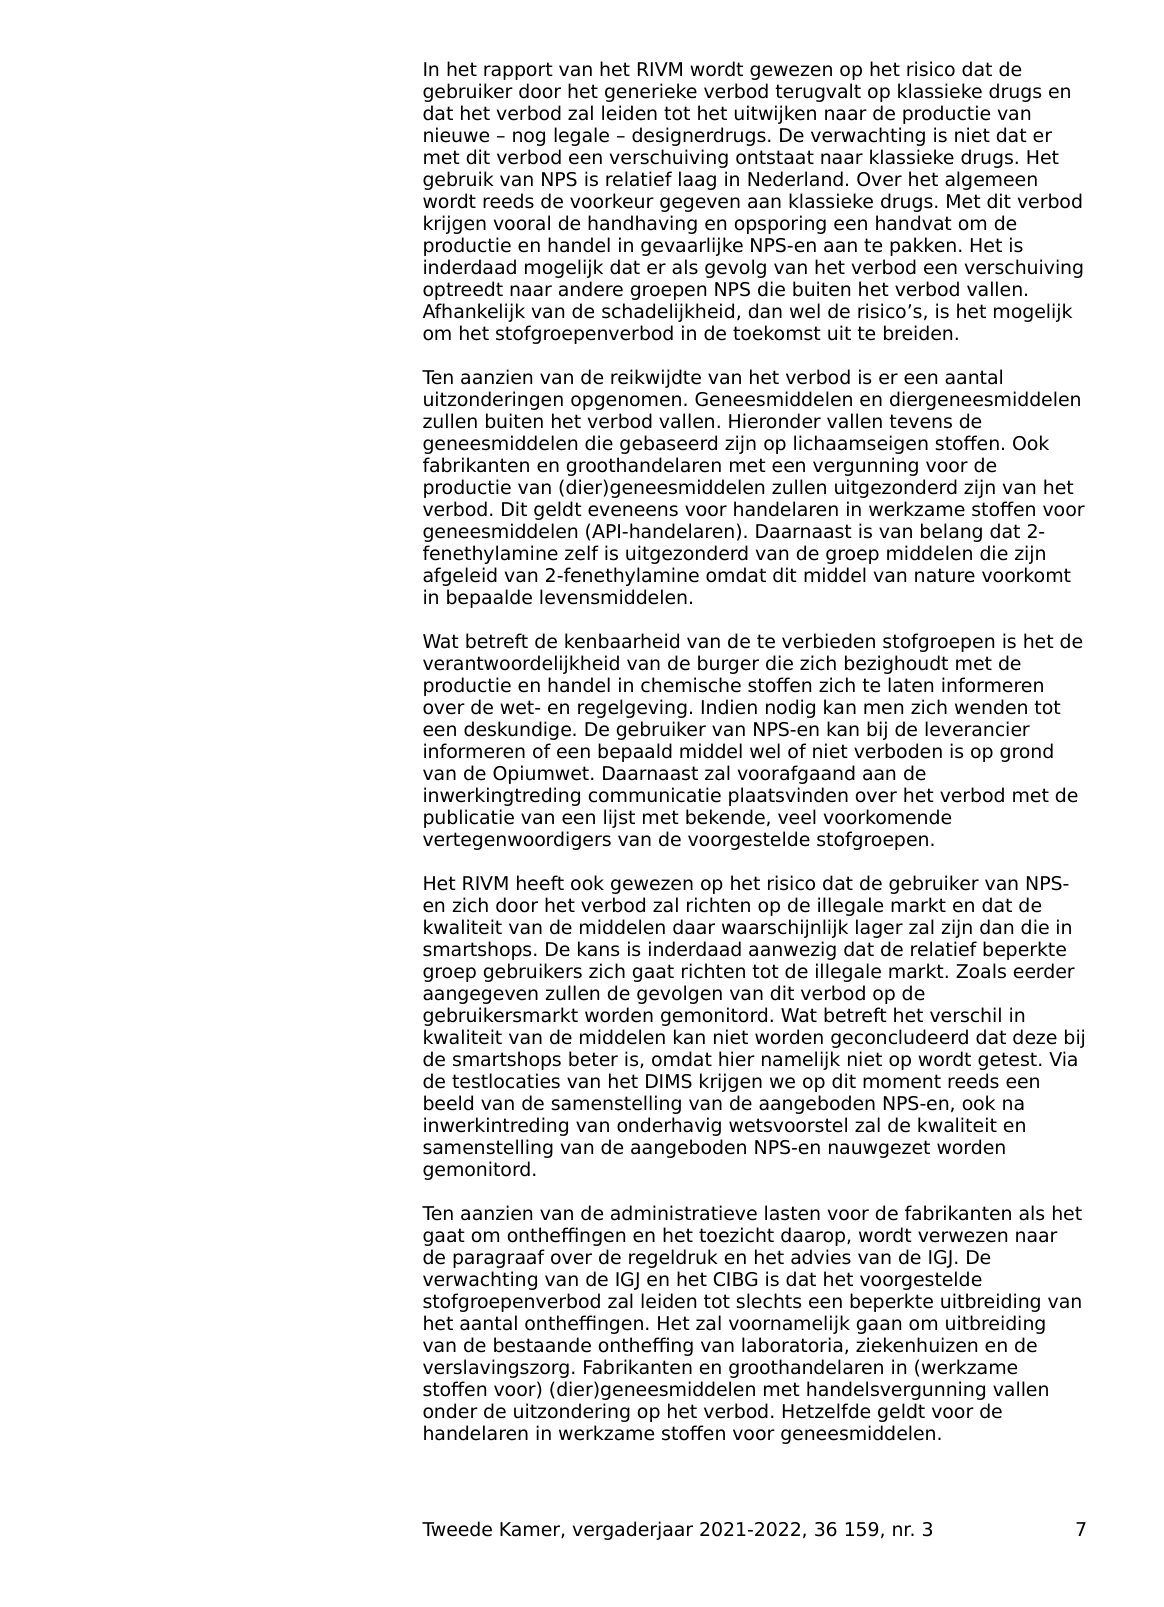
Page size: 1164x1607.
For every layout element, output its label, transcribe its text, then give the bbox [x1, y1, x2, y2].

text Ten aanzien van de administratieve lasten voor de fabrikanten als het gaat om ontheffingen en het toezicht daarop, wordt verwezen naar de paragraaf over de regeldruk en het advies van de IGJ. De verwachting van de IGJ en het CIBG is dat het voorgestelde stofgroepenverbod zal leiden tot slechts een beperkte uitbreiding van het aantal ontheffingen. Het zal voornamelijk gaan om uitbreiding van de bestaande ontheffing van laboratoria, ziekenhuizen en de verslavingszorg. Fabrikanten en groothandelaren in (werkzame stoffen voor) (dier)geneesmiddelen met handelsvergunning vallen onder de uitzondering op het verbod. Hetzelfde geldt voor de handelaren in werkzame stoffen voor geneesmiddelen. [422, 1203, 1087, 1444]
text Wat betreft de kenbaarheid van de te verbieden stofgroepen is het de verantwoordelijkheid van de burger die zich bezighoudt met de productie en handel in chemische stoffen zich te laten informeren over de wet- en regelgeving. Indien nodig kan men zich wenden tot een deskundige. De gebruiker van NPS-en kan bij de leverancier informeren of een bepaald middel wel of niet verboden is op grond van de Opiumwet. Daarnaast zal voorafgaand aan de inwerkingtreding communicatie plaatsvinden over het verbod met de publicatie van een lijst met bekende, veel voorkomende vertegenwoordigers van de voorgestelde stofgroepen. [422, 631, 1087, 851]
text Het RIVM heeft ook gewezen op het risico dat de gebruiker van NPS-en zich door het verbod zal richten op de illegale markt en dat de kwaliteit van de middelen daar waarschijnlijk lager zal zijn dan die in smartshops. De kans is inderdaad aanwezig dat de relatief beperkte groep gebruikers zich gaat richten tot de illegale markt. Zoals eerder aangegeven zullen de gevolgen van dit verbod op de gebruikersmarkt worden gemonitord. Wat betreft het verschil in kwaliteit van de middelen kan niet worden geconcludeerd dat deze bij de smartshops beter is, omdat hier namelijk niet op wordt getest. Via de testlocaties van het DIMS krijgen we op dit moment reeds een beeld van de samenstelling van de aangeboden NPS-en, ook na inwerkintreding van onderhavig wetsvoorstel zal de kwaliteit en samenstelling van de aangeboden NPS-en nauwgezet worden gemonitord. [422, 873, 1087, 1181]
text In het rapport van het RIVM wordt gewezen op het risico dat de gebruiker door het generieke verbod terugvalt op klassieke drugs en dat het verbod zal leiden tot het uitwijken naar de productie van nieuwe – nog legale – designerdrugs. De verwachting is niet dat er met dit verbod een verschuiving ontstaat naar klassieke drugs. Het gebruik van NPS is relatief laag in Nederland. Over het algemeen wordt reeds de voorkeur gegeven aan klassieke drugs. Met dit verbod krijgen vooral de handhaving en opsporing een handvat om de productie en handel in gevaarlijke NPS-en aan te pakken. Het is inderdaad mogelijk dat er als gevolg van het verbod een verschuiving optreedt naar andere groepen NPS die buiten het verbod vallen. Afhankelijk van de schadelijkheid, dan wel de risico’s, is het mogelijk om het stofgroepenverbod in de toekomst uit te breiden. [422, 59, 1087, 345]
text Ten aanzien van de reikwijdte van het verbod is er een aantal uitzonderingen opgenomen. Geneesmiddelen en diergeneesmiddelen zullen buiten het verbod vallen. Hieronder vallen tevens de geneesmiddelen die gebaseerd zijn op lichaamseigen stoffen. Ook fabrikanten en groothandelaren met een vergunning voor de productie van (dier)geneesmiddelen zullen uitgezonderd zijn van het verbod. Dit geldt eveneens voor handelaren in werkzame stoffen voor geneesmiddelen (API-handelaren). Daarnaast is van belang dat 2-fenethylamine zelf is uitgezonderd van de groep middelen die zijn afgeleid van 2-fenethylamine omdat dit middel van nature voorkomt in bepaalde levensmiddelen. [422, 367, 1087, 609]
